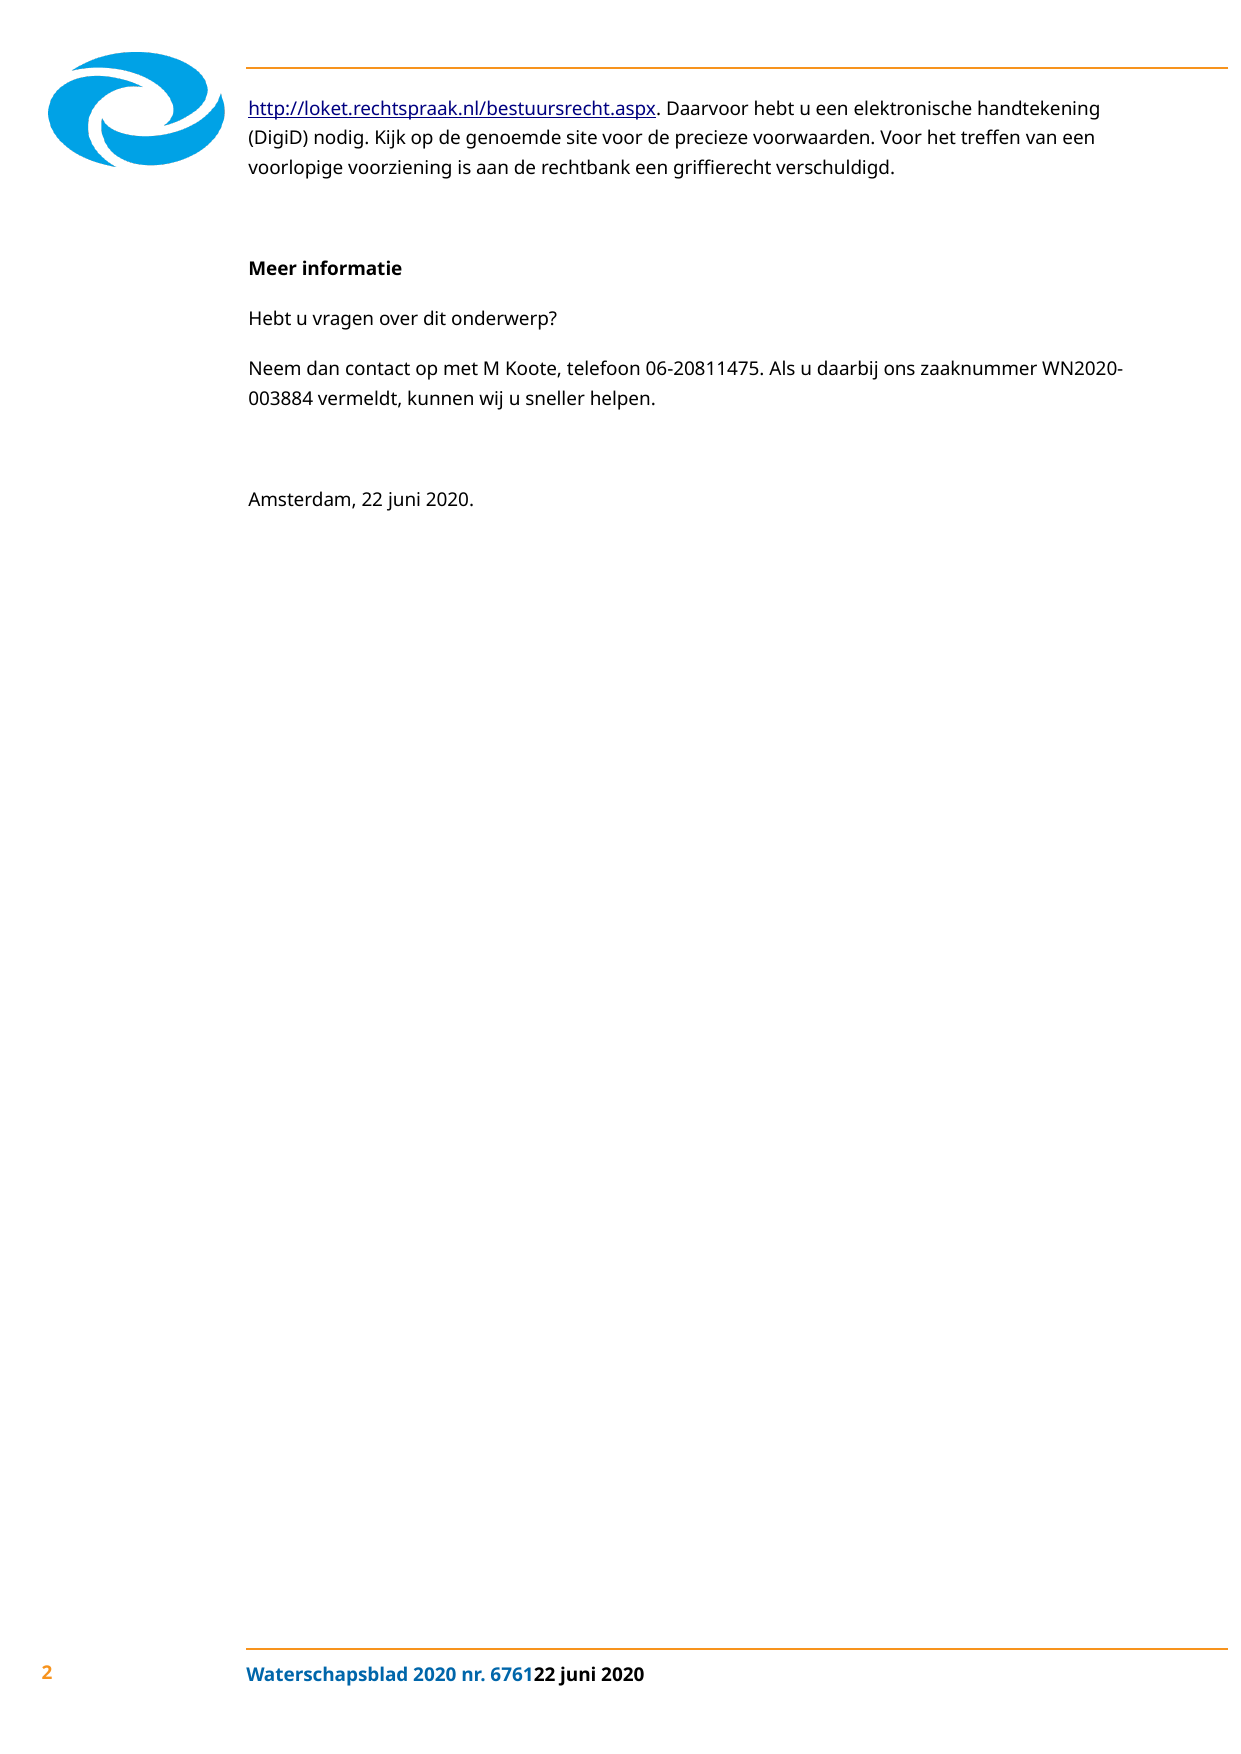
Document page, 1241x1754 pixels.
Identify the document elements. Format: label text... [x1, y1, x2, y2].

text http://loket.rechtspraak.nl/bestuursrecht.aspx. Daarvoor hebt u een elektronische handtekening (DigiD) nodig. Kijk op de genoemde site voor de precieze voorwaarden. Voor het treffen van een voorlopige voorziening is aan de rechtbank een griffierecht verschuldigd. [248, 95, 1152, 180]
picture [41, 47, 231, 172]
text Hebt u vragen over dit onderwerp? [248, 305, 1152, 331]
text Amsterdam, 22 juni 2020. [248, 486, 1152, 512]
text Meer informatie [248, 255, 1152, 281]
text Neem dan contact op met M Koote, telefoon 06-20811475. Als u daarbij ons zaaknummer WN2020-003884 vermeldt, kunnen wij u sneller helpen. [248, 356, 1152, 411]
